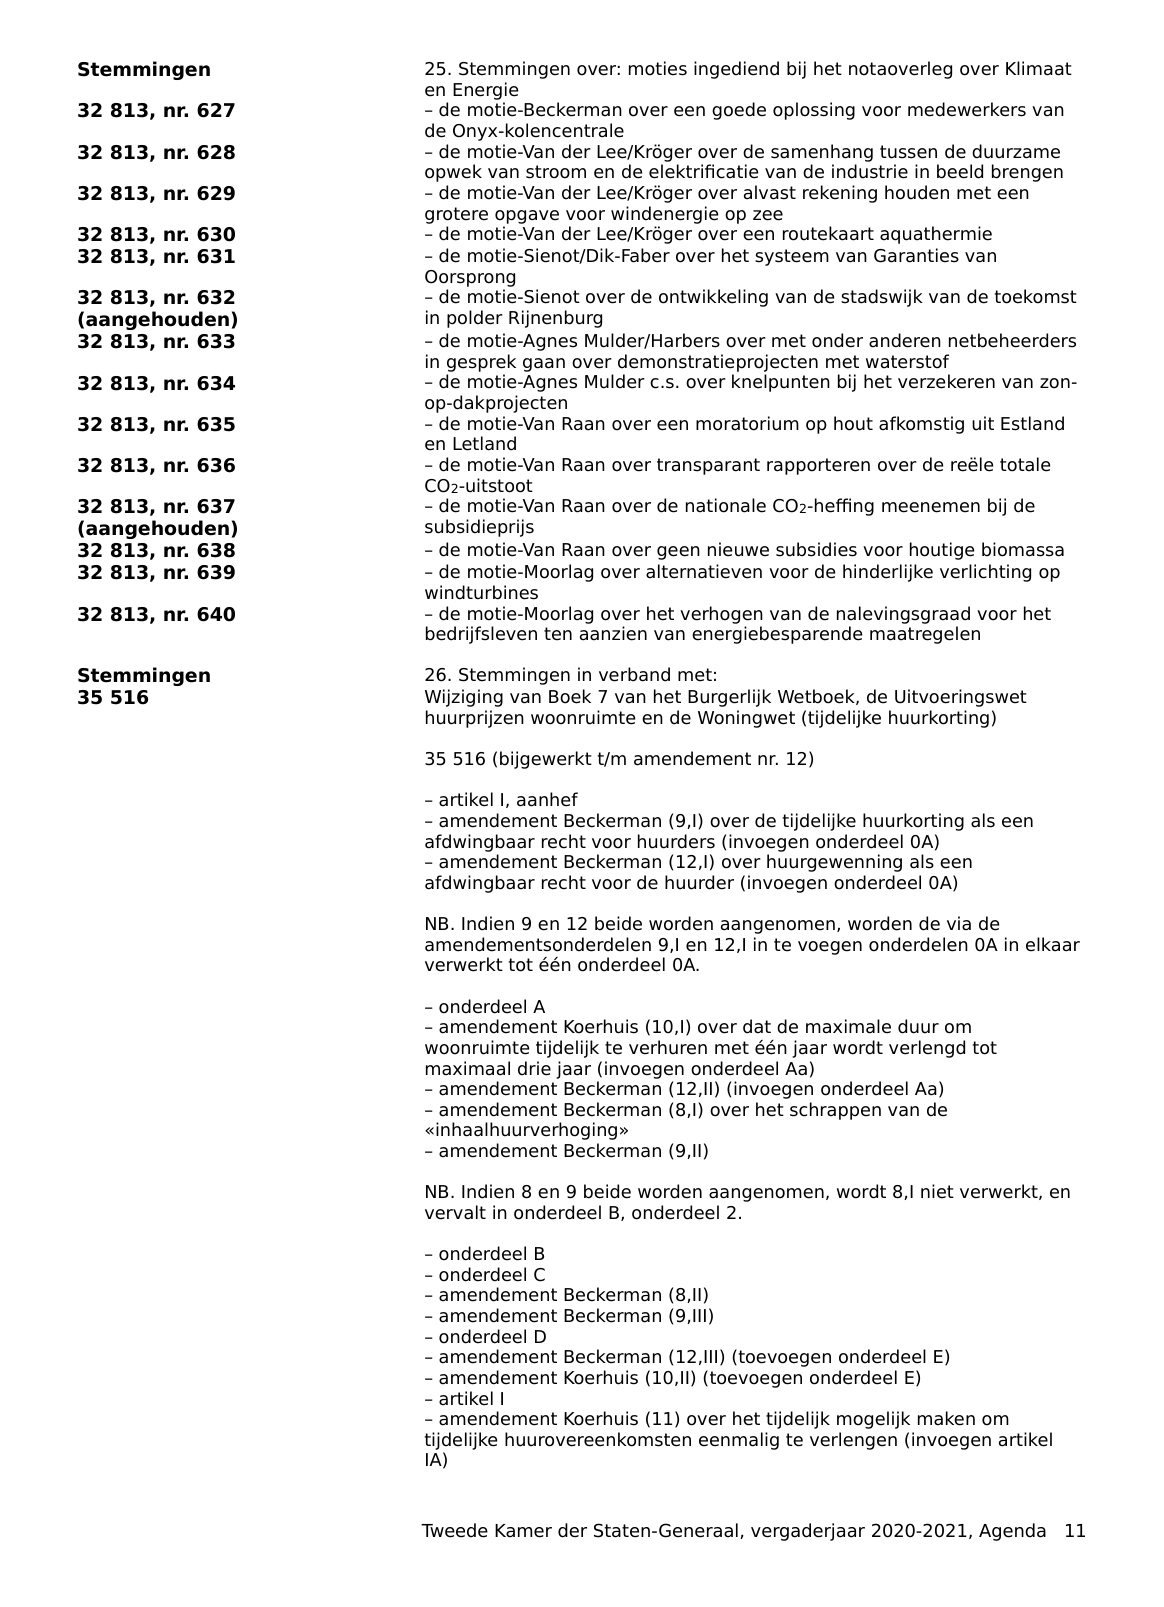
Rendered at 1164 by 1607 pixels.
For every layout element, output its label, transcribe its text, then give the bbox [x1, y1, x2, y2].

table_cell – de motie-Van der Lee/Kröger over alvast rekening houden met een grotere opgave voor windenergie op zee [418, 183, 1087, 224]
table_cell [77, 1017, 401, 1079]
table_cell [77, 811, 401, 852]
table_cell 35 516 (bijgewerkt t/m amendement nr. 12) [418, 749, 1087, 770]
table_cell [401, 997, 418, 1017]
table_cell [401, 1265, 418, 1285]
table_cell [77, 976, 401, 997]
table_cell NB. Indien 9 en 12 beide worden aangenomen, worden de via de amendementsonderdelen 9,I en 12,I in te voegen onderdelen 0A in elkaar verwerkt tot één onderdeel 0A. [418, 914, 1087, 976]
table_cell [77, 852, 401, 893]
table_cell [401, 1141, 418, 1162]
table_cell [401, 540, 418, 562]
table_cell – de motie-Sienot/Dik-Faber over het systeem van Garanties van Oorsprong [418, 246, 1087, 287]
table_cell [401, 1182, 418, 1223]
table_cell [77, 1244, 401, 1265]
table_cell [401, 100, 418, 142]
table_cell [401, 373, 418, 414]
table_cell [401, 687, 418, 728]
table_cell [401, 1224, 418, 1244]
table_cell – amendement Beckerman (12,III) (toevoegen onderdeel E) [418, 1347, 1087, 1368]
table_cell [418, 770, 1087, 790]
table_cell – artikel I [418, 1389, 1087, 1409]
table_cell [401, 1368, 418, 1388]
table_cell 32 813, nr. 638 [77, 540, 401, 562]
table_cell [418, 645, 1087, 665]
table_cell [401, 1244, 418, 1265]
table_cell [418, 729, 1087, 749]
table_cell [401, 914, 418, 976]
table_cell [77, 1368, 401, 1388]
table_cell NB. Indien 8 en 9 beide worden aangenomen, wordt 8,I niet verwerkt, en vervalt in onderdeel B, onderdeel 2. [418, 1182, 1087, 1223]
table_cell [77, 645, 401, 665]
table_cell [77, 1141, 401, 1162]
table_cell [77, 1265, 401, 1285]
table_cell – amendement Beckerman (9,I) over de tijdelijke huurkorting als een afdwingbaar recht voor huurders (invoegen onderdeel 0A) [418, 811, 1087, 852]
table_cell 32 813, nr. 640 [77, 604, 401, 645]
table_cell [77, 1224, 401, 1244]
table_cell 35 516 [77, 687, 401, 728]
table_cell [401, 1409, 418, 1471]
table_cell Stemmingen [77, 59, 401, 100]
table_cell 32 813, nr. 631 [77, 246, 401, 287]
table_cell – de motie-Moorlag over alternatieven voor de hinderlijke verlichting op windturbines [418, 562, 1087, 603]
table_cell 32 813, nr. 630 [77, 224, 401, 246]
table_cell 32 813, nr. 635 [77, 414, 401, 455]
table_cell – amendement Beckerman (9,III) [418, 1306, 1087, 1327]
table_cell [77, 1327, 401, 1347]
table_cell [401, 790, 418, 811]
table_cell – de motie-Van Raan over de nationale CO2-heffing meenemen bij de subsidieprijs [418, 496, 1087, 540]
table_cell [418, 894, 1087, 914]
table_cell – de motie-Van Raan over een moratorium op hout afkomstig uit Estland en Letland [418, 414, 1087, 455]
table_cell – amendement Beckerman (9,II) [418, 1141, 1087, 1162]
table_cell [401, 142, 418, 183]
table_cell 32 813, nr. 627 [77, 100, 401, 142]
table_cell [77, 914, 401, 976]
table_cell [77, 770, 401, 790]
table_cell [77, 1100, 401, 1141]
table_cell [77, 1389, 401, 1409]
table_cell – de motie-Van der Lee/Kröger over de samenhang tussen de duurzame opwek van stroom en de elektrificatie van de industrie in beeld brengen [418, 142, 1087, 183]
table_cell [401, 562, 418, 603]
table_cell [401, 1100, 418, 1141]
table_cell – de motie-Van der Lee/Kröger over een routekaart aquathermie [418, 224, 1087, 246]
table_cell [77, 1162, 401, 1182]
table_cell [401, 604, 418, 645]
table_cell [401, 665, 418, 687]
table_cell [401, 496, 418, 540]
table_cell 32 813, nr. 639 [77, 562, 401, 603]
table_cell – artikel I, aanhef [418, 790, 1087, 811]
table_cell [77, 1347, 401, 1368]
table_cell 32 813, nr. 629 [77, 183, 401, 224]
table_cell – amendement Beckerman (12,II) (invoegen onderdeel Aa) [418, 1079, 1087, 1100]
table_cell [401, 729, 418, 749]
table_cell [401, 1389, 418, 1409]
table_cell [401, 852, 418, 893]
table_cell [401, 976, 418, 997]
table_cell – onderdeel A [418, 997, 1087, 1017]
table_cell [418, 1162, 1087, 1182]
table_cell – de motie-Moorlag over het verhogen van de nalevingsgraad voor het bedrijfsleven ten aanzien van energiebesparende maatregelen [418, 604, 1087, 645]
table_cell [401, 1327, 418, 1347]
table_cell [401, 770, 418, 790]
table_cell [401, 1285, 418, 1306]
table_cell [77, 1079, 401, 1100]
table_cell [401, 1079, 418, 1100]
table_cell – de motie-Agnes Mulder c.s. over knelpunten bij het verzekeren van zon-op-dakprojecten [418, 373, 1087, 414]
table_cell – amendement Koerhuis (10,I) over dat de maximale duur om woonruimte tijdelijk te verhuren met één jaar wordt verlengd tot maximaal drie jaar (invoegen onderdeel Aa) [418, 1017, 1087, 1079]
table_cell [401, 894, 418, 914]
table_cell [77, 894, 401, 914]
table_cell [77, 1306, 401, 1327]
table_cell – amendement Beckerman (8,I) over het schrappen van de «inhaalhuurverhoging» [418, 1100, 1087, 1141]
table_cell – onderdeel C [418, 1265, 1087, 1285]
table_cell [401, 645, 418, 665]
table_cell [77, 1285, 401, 1306]
table_cell [401, 246, 418, 287]
table_cell Stemmingen [77, 665, 401, 687]
table_cell – de motie-Sienot over de ontwikkeling van de stadswijk van de toekomst in polder Rijnenburg [418, 287, 1087, 331]
table_cell – onderdeel B [418, 1244, 1087, 1265]
table_cell [401, 1162, 418, 1182]
table_cell [401, 749, 418, 770]
table_cell 25. Stemmingen over: moties ingediend bij het notaoverleg over Klimaat en Energie [418, 59, 1087, 100]
table_cell [77, 1182, 401, 1223]
table_cell – de motie-Van Raan over geen nieuwe subsidies voor houtige biomassa [418, 540, 1087, 562]
table_cell [77, 729, 401, 749]
table_cell 32 813, nr. 633 [77, 331, 401, 372]
table_cell – de motie-Beckerman over een goede oplossing voor medewerkers van de Onyx-kolencentrale [418, 100, 1087, 142]
table_cell [418, 976, 1087, 997]
table_cell [401, 455, 418, 496]
table_cell 32 813, nr. 632 (aangehouden) [77, 287, 401, 331]
table_cell 32 813, nr. 628 [77, 142, 401, 183]
table_cell 32 813, nr. 634 [77, 373, 401, 414]
table_cell [401, 331, 418, 372]
table_cell [401, 224, 418, 246]
table_cell [77, 997, 401, 1017]
table_cell [401, 1347, 418, 1368]
table_cell [401, 59, 418, 100]
table_cell – amendement Beckerman (12,I) over huurgewenning als een afdwingbaar recht voor de huurder (invoegen onderdeel 0A) [418, 852, 1087, 893]
table_cell [77, 749, 401, 770]
table_cell [401, 1017, 418, 1079]
table_cell [401, 1306, 418, 1327]
table_cell Wijziging van Boek 7 van het Burgerlijk Wetboek, de Uitvoeringswet huurprijzen woonruimte en de Woningwet (tijdelijke huurkorting) [418, 687, 1087, 728]
table_cell [77, 790, 401, 811]
table_cell 32 813, nr. 637 (aangehouden) [77, 496, 401, 540]
table_cell [401, 183, 418, 224]
table_cell – onderdeel D [418, 1327, 1087, 1347]
table_cell 32 813, nr. 636 [77, 455, 401, 496]
table_cell 26. Stemmingen in verband met: [418, 665, 1087, 687]
table_cell – amendement Koerhuis (11) over het tijdelijk mogelijk maken om tijdelijke huurovereenkomsten eenmalig te verlengen (invoegen artikel IA) [418, 1409, 1087, 1471]
table_cell [401, 811, 418, 852]
table_cell [401, 287, 418, 331]
table_cell – amendement Beckerman (8,II) [418, 1285, 1087, 1306]
table_cell – amendement Koerhuis (10,II) (toevoegen onderdeel E) [418, 1368, 1087, 1388]
table_cell – de motie-Van Raan over transparant rapporteren over de reële totale CO2-uitstoot [418, 455, 1087, 496]
table_cell [418, 1224, 1087, 1244]
table_cell [401, 414, 418, 455]
table_cell [77, 1409, 401, 1471]
table_cell – de motie-Agnes Mulder/Harbers over met onder anderen netbeheerders in gesprek gaan over demonstratieprojecten met waterstof [418, 331, 1087, 372]
